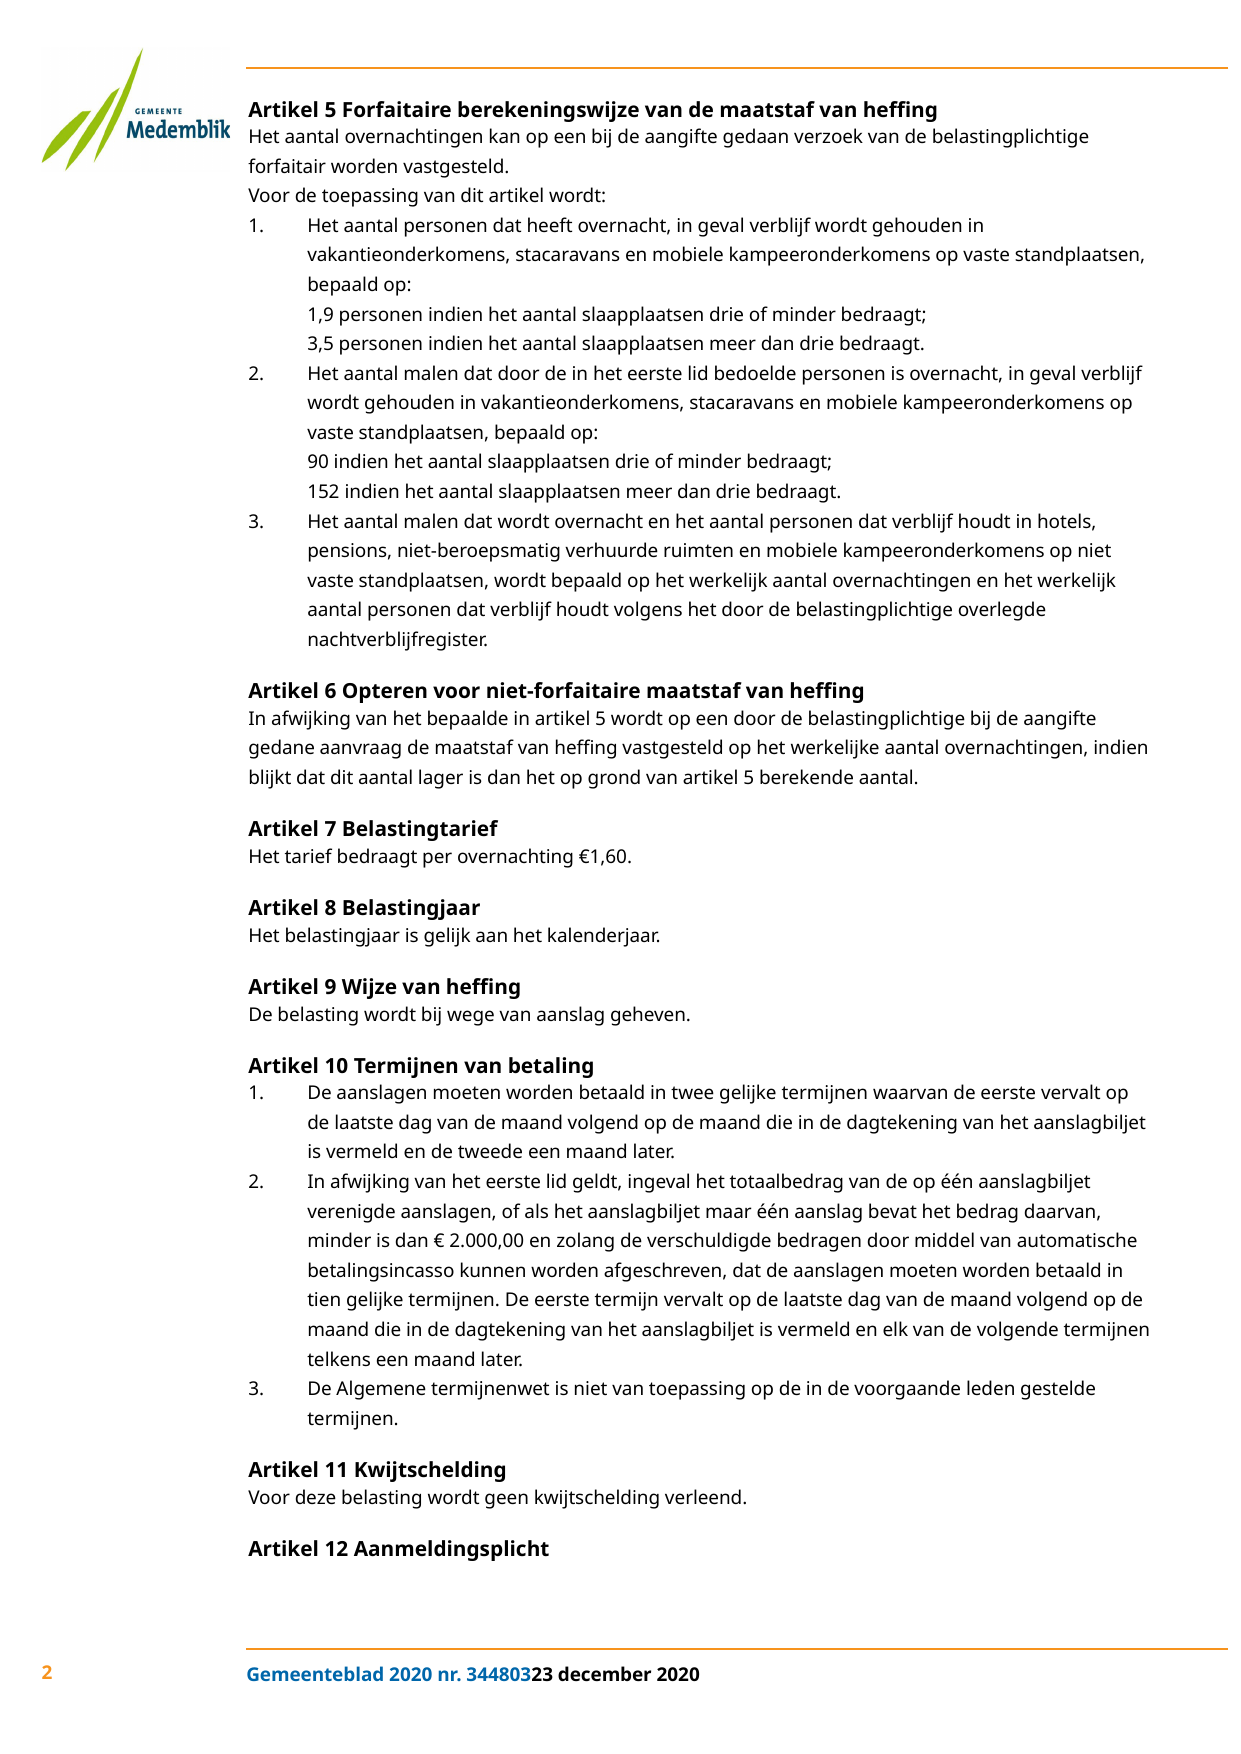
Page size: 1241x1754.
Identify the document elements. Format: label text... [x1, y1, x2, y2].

text Artikel 9 Wijze van heffing [248, 972, 1152, 1001]
list Het aantal personen dat heeft overnacht, in geval verblijf wordt gehouden in vakantieonderkomens, stacaravans en mobiele kampeeronderkomens op vaste standplaatsen, bepaald op: [248, 212, 1152, 297]
text De belasting wordt bij wege van aanslag geheven. [248, 1001, 1152, 1026]
text Artikel 8 Belastingjaar [248, 893, 1152, 922]
text Het tarief bedraagt per overnachting €1,60. [248, 843, 1152, 869]
list In afwijking van het eerste lid geldt, ingeval het totaalbedrag van de op één aanslagbiljet verenigde aanslagen, of als het aanslagbiljet maar één aanslag bevat het bedrag daarvan, minder is dan € 2.000,00 en zolang de verschuldigde bedragen door middel van automatische betalingsincasso kunnen worden afgeschreven, dat de aanslagen moeten worden betaald in tien gelijke termijnen. De eerste termijn vervalt op de laatste dag van de maand volgend op de maand die in de dagtekening van het aanslagbiljet is vermeld en elk van de volgende termijnen telkens een maand later. [248, 1168, 1152, 1372]
text Artikel 11 Kwijtschelding [248, 1455, 1152, 1484]
text Artikel 10 Termijnen van betaling [248, 1051, 1152, 1079]
list 3,5 personen indien het aantal slaapplaatsen meer dan drie bedraagt. [248, 330, 1152, 356]
text Artikel 6 Opteren voor niet-forfaitaire maatstaf van heffing [248, 677, 1152, 705]
text Artikel 12 Aanmeldingsplicht [248, 1534, 1152, 1563]
list Het aantal malen dat door de in het eerste lid bedoelde personen is overnacht, in geval verblijf wordt gehouden in vakantieonderkomens, stacaravans en mobiele kampeeronderkomens op vaste standplaatsen, bepaald op: [248, 360, 1152, 445]
list 1,9 personen indien het aantal slaapplaatsen drie of minder bedraagt; [248, 301, 1152, 326]
text Voor deze belasting wordt geen kwijtschelding verleend. [248, 1484, 1152, 1509]
list De Algemene termijnenwet is niet van toepassing op de in de voorgaande leden gestelde termijnen. [248, 1375, 1152, 1431]
list 90 indien het aantal slaapplaatsen drie of minder bedraagt; [248, 449, 1152, 474]
text Artikel 7 Belastingtarief [248, 814, 1152, 843]
text Het belastingjaar is gelijk aan het kalenderjaar. [248, 922, 1152, 948]
text Artikel 5 Forfaitaire berekeningswijze van de maatstaf van heffing [248, 95, 1152, 123]
text Voor de toepassing van dit artikel wordt: [248, 182, 1152, 208]
list Het aantal malen dat wordt overnacht en het aantal personen dat verblijf houdt in hotels, pensions, niet-beroepsmatig verhuurde ruimten en mobiele kampeeronderkomens op niet vaste standplaatsen, wordt bepaald op het werkelijk aantal overnachtingen en het werkelijk aantal personen dat verblijf houdt volgens het door de belastingplichtige overlegde nachtverblijfregister. [248, 508, 1152, 652]
picture [41, 47, 231, 172]
text Het aantal overnachtingen kan op een bij de aangifte gedaan verzoek van de belastingplichtige forfaitair worden vastgesteld. [248, 123, 1152, 178]
list 152 indien het aantal slaapplaatsen meer dan drie bedraagt. [248, 478, 1152, 504]
list De aanslagen moeten worden betaald in twee gelijke termijnen waarvan de eerste vervalt op de laatste dag van de maand volgend op de maand die in de dagtekening van het aanslagbiljet is vermeld en de tweede een maand later. [248, 1079, 1152, 1164]
text In afwijking van het bepaalde in artikel 5 wordt op een door de belastingplichtige bij de aangifte gedane aanvraag de maatstaf van heffing vastgesteld op het werkelijke aantal overnachtingen, indien blijkt dat dit aantal lager is dan het op grond van artikel 5 berekende aantal. [248, 705, 1152, 790]
